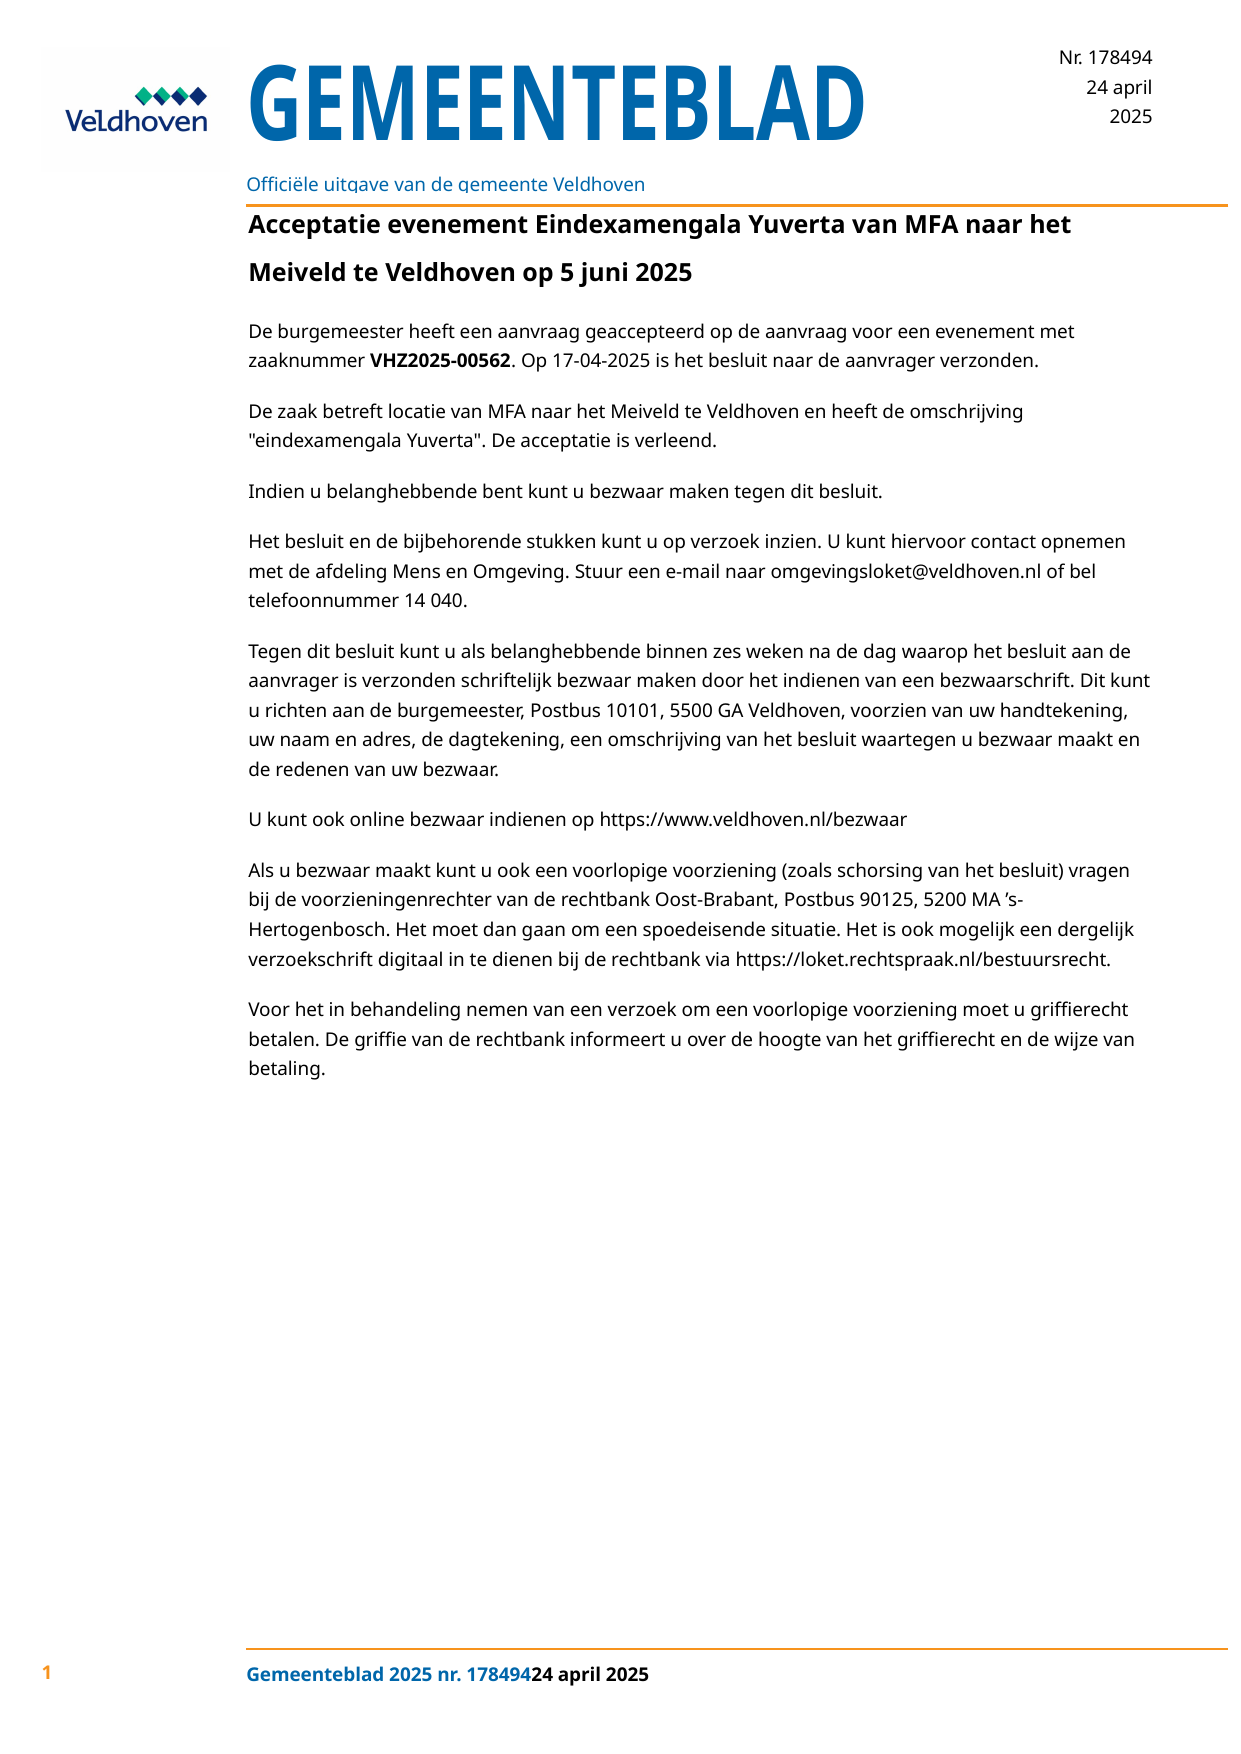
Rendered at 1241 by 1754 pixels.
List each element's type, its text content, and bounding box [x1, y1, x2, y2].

text De burgemeester heeft een aanvraag geaccepteerd op de aanvraag voor een evenement met zaaknummer VHZ2025-00562. Op 17-04-2025 is het besluit naar de aanvrager verzonden. [248, 318, 1152, 373]
text U kunt ook online bezwaar indienen op https://www.veldhoven.nl/bezwaar [248, 807, 1152, 832]
text Tegen dit besluit kunt u als belanghebbende binnen zes weken na de dag waarop het besluit aan de aanvrager is verzonden schriftelijk bezwaar maken door het indienen van een bezwaarschrift. Dit kunt u richten aan de burgemeester, Postbus 10101, 5500 GA Veldhoven, voorzien van uw handtekening, uw naam en adres, de dagtekening, een omschrijving van het besluit waartegen u bezwaar maakt en de redenen van uw bezwaar. [248, 638, 1152, 782]
picture [41, 47, 231, 172]
text Als u bezwaar maakt kunt u ook een voorlopige voorziening (zoals schorsing van het besluit) vragen bij de voorzieningenrechter van de rechtbank Oost-Brabant, Postbus 90125, 5200 MA ’s-Hertogenbosch. Het moet dan gaan om een spoedeisende situatie. Het is ook mogelijk een dergelijk verzoekschrift digitaal in te dienen bij de rechtbank via https://loket.rechtspraak.nl/bestuursrecht. [248, 857, 1152, 972]
text Het besluit en de bijbehorende stukken kunt u op verzoek inzien. U kunt hiervoor contact opnemen met de afdeling Mens en Omgeving. Stuur een e-mail naar omgevingsloket@veldhoven.nl of bel telefoonnummer 14 040. [248, 528, 1152, 613]
text De zaak betreft locatie van MFA naar het Meiveld te Veldhoven en heeft de omschrijving "eindexamengala Yuverta". De acceptatie is verleend. [248, 398, 1152, 453]
text Acceptatie evenement Eindexamengala Yuverta van MFA naar het Meiveld te Veldhoven op 5 juni 2025 [248, 207, 1152, 288]
text Indien u belanghebbende bent kunt u bezwaar maken tegen dit besluit. [248, 478, 1152, 504]
text Voor het in behandeling nemen van een verzoek om een voorlopige voorziening moet u griffierecht betalen. De griffie van de rechtbank informeert u over de hoogte van het griffierecht en de wijze van betaling. [248, 996, 1152, 1081]
